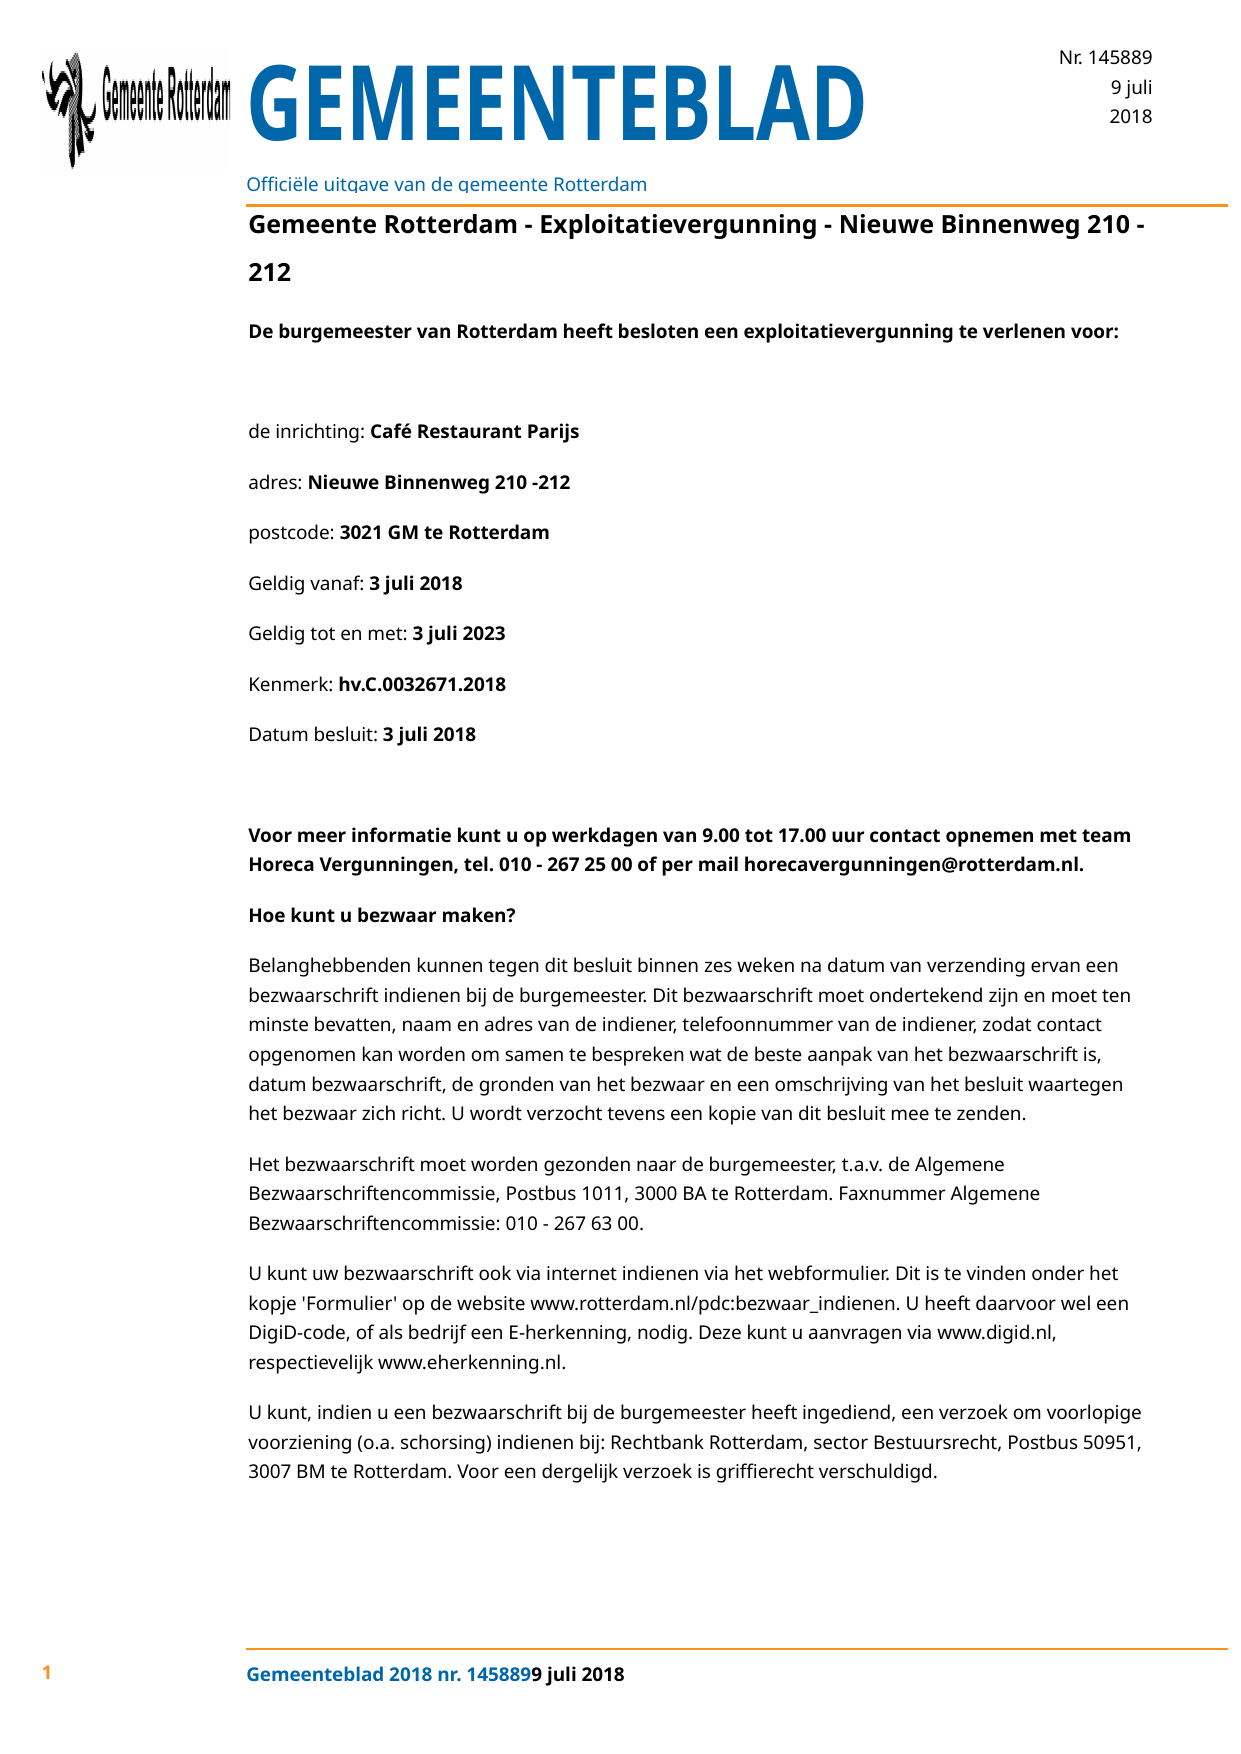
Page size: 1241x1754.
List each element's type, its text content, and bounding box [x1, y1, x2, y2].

text Het bezwaarschrift moet worden gezonden naar de burgemeester, t.a.v. de Algemene Bezwaarschriftencommissie, Postbus 1011, 3000 BA te Rotterdam. Faxnummer Algemene Bezwaarschriftencommissie: 010 - 267 63 00. [248, 1151, 1152, 1236]
text Kenmerk: hv.C.0032671.2018 [248, 671, 1152, 697]
text Hoe kunt u bezwaar maken? [248, 902, 1152, 928]
text de inrichting: Café Restaurant Parijs [248, 419, 1152, 444]
text U kunt uw bezwaarschrift ook via internet indienen via het webformulier. Dit is te vinden onder het kopje 'Formulier' op de website www.rotterdam.nl/pdc:bezwaar_indienen. U heeft daarvoor wel een DigiD-code, of als bedrijf een E-herkenning, nodig. Deze kunt u aanvragen via www.digid.nl, respectievelijk www.eherkenning.nl. [248, 1260, 1152, 1375]
text Datum besluit: 3 juli 2018 [248, 721, 1152, 747]
text U kunt, indien u een bezwaarschrift bij de burgemeester heeft ingediend, een verzoek om voorlopige voorziening (o.a. schorsing) indienen bij: Rechtbank Rotterdam, sector Bestuursrecht, Postbus 50951, 3007 BM te Rotterdam. Voor een dergelijk verzoek is griffierecht verschuldigd. [248, 1399, 1152, 1484]
text adres: Nieuwe Binnenweg 210 -212 [248, 469, 1152, 495]
text Geldig tot en met: 3 juli 2023 [248, 620, 1152, 646]
text Gemeente Rotterdam - Exploitatievergunning - Nieuwe Binnenweg 210 -212 [248, 207, 1152, 288]
text postcode: 3021 GM te Rotterdam [248, 519, 1152, 545]
picture [41, 47, 231, 172]
text Belanghebbenden kunnen tegen dit besluit binnen zes weken na datum van verzending ervan een bezwaarschrift indienen bij de burgemeester. Dit bezwaarschrift moet ondertekend zijn en moet ten minste bevatten, naam en adres van de indiener, telefoonnummer van de indiener, zodat contact opgenomen kan worden om samen te bespreken wat de beste aanpak van het bezwaarschrift is, datum bezwaarschrift, de gronden van het bezwaar en een omschrijving van het besluit waartegen het bezwaar zich richt. U wordt verzocht tevens een kopie van dit besluit mee te zenden. [248, 952, 1152, 1126]
text Voor meer informatie kunt u op werkdagen van 9.00 tot 17.00 uur contact opnemen met team Horeca Vergunningen, tel. 010 - 267 25 00 of per mail horecavergunningen@rotterdam.nl. [248, 822, 1152, 877]
text De burgemeester van Rotterdam heeft besloten een exploitatievergunning te verlenen voor: [248, 318, 1152, 344]
text Geldig vanaf: 3 juli 2018 [248, 570, 1152, 596]
